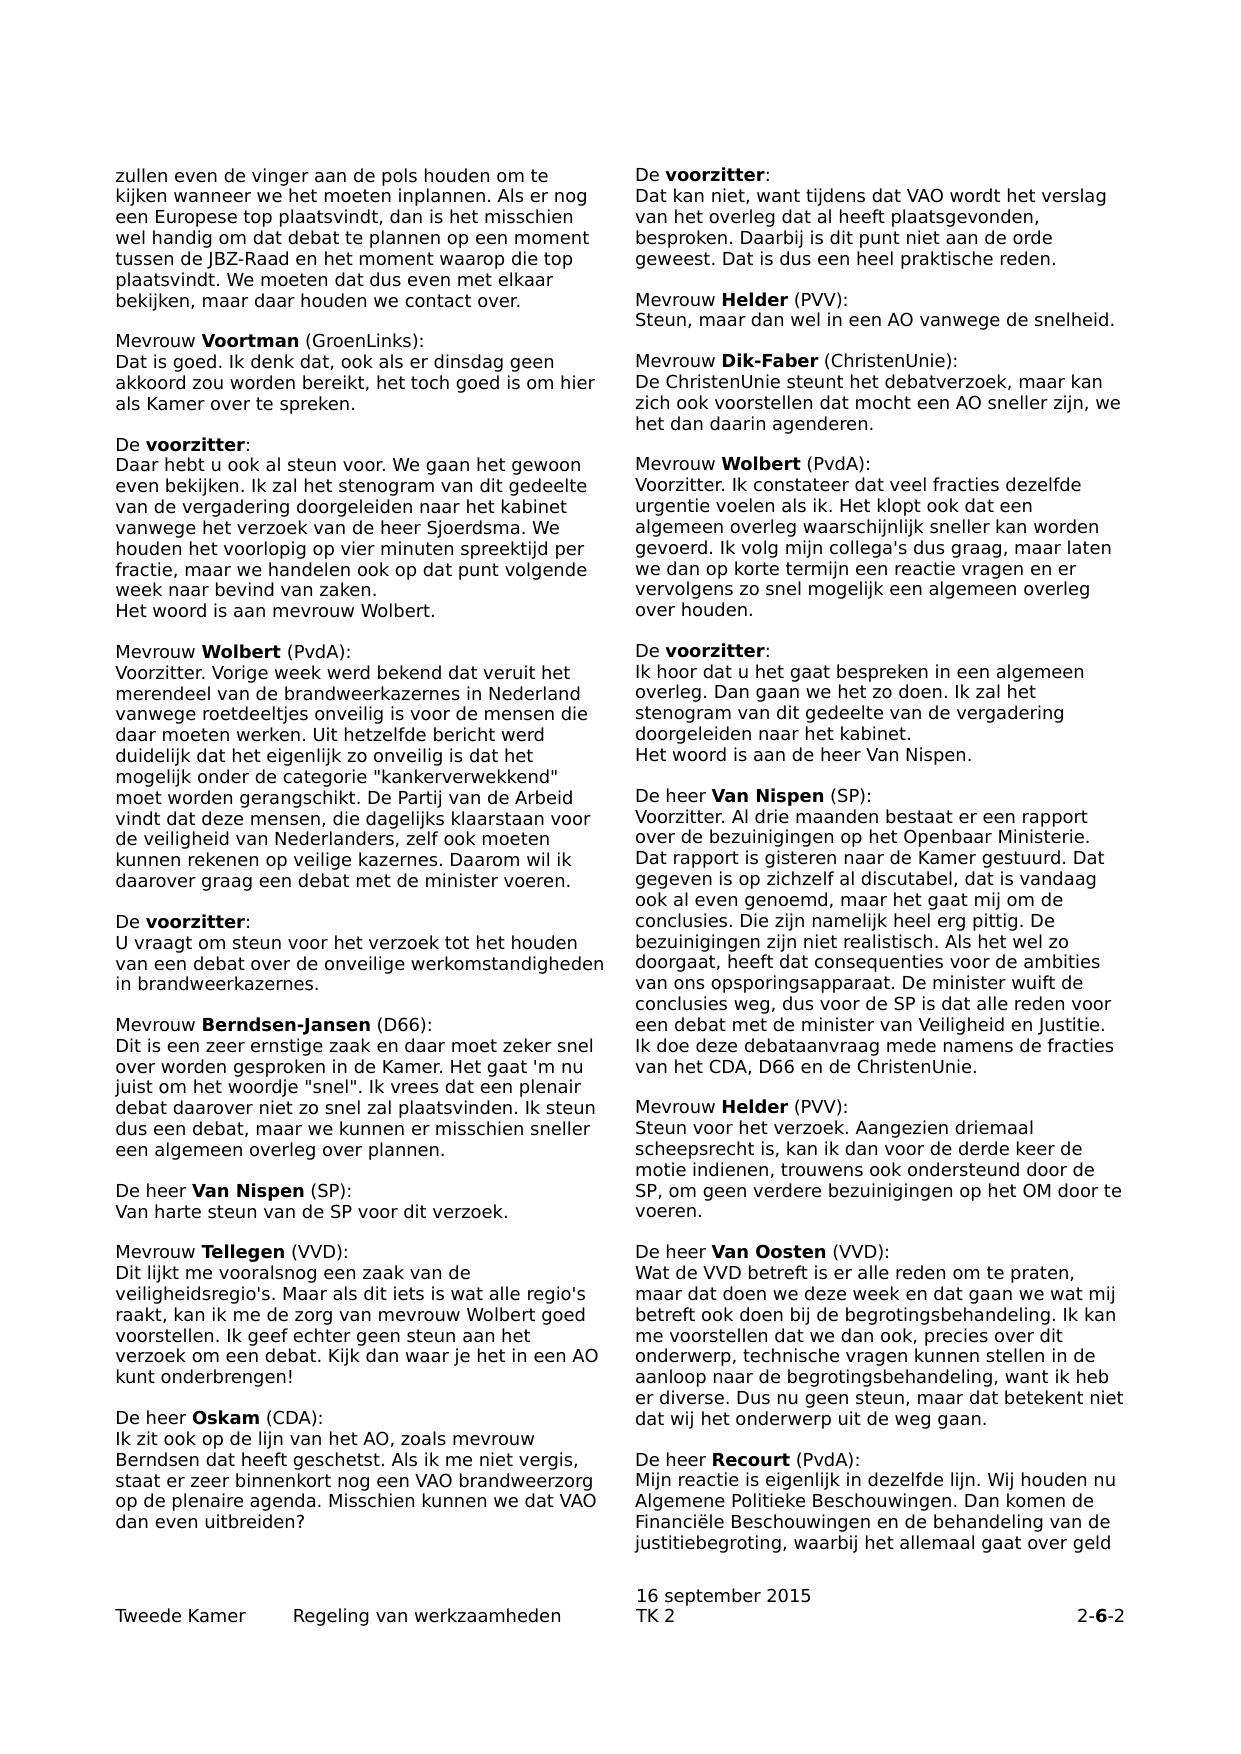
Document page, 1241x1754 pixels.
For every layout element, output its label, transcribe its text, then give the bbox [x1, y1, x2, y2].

text U vraagt om steun voor het verzoek tot het houden van een debat over de onveilige werkomstandigheden in brandweerkazernes. [115, 932, 605, 995]
text Voorzitter. Vorige week werd bekend dat veruit het merendeel van de brandweerkazernes in Nederland vanwege roetdeeltjes onveilig is voor de mensen die daar moeten werken. Uit hetzelfde bericht werd duidelijk dat het eigenlijk zo onveilig is dat het mogelijk onder de categorie "kankerverwekkend" moet worden gerangschikt. De Partij van de Arbeid vindt dat deze mensen, die dagelijks klaarstaan voor de veiligheid van Nederlanders, zelf ook moeten kunnen rekenen op veilige kazernes. Daarom wil ik daarover graag een debat met de minister voeren. [115, 662, 605, 892]
text Mevrouw Tellegen (VVD): [115, 1242, 605, 1263]
text Mevrouw Helder (PVV): [635, 1097, 1125, 1118]
text zullen even de vinger aan de pols houden om te kijken wanneer we het moeten inplannen. Als er nog een Europese top plaatsvindt, dan is het misschien wel handig om dat debat te plannen op een moment tussen de JBZ-Raad en het moment waarop die top plaatsvindt. We moeten dat dus even met elkaar bekijken, maar daar houden we contact over. [115, 165, 605, 311]
text Mevrouw Dik-Faber (ChristenUnie): [635, 351, 1125, 372]
text Dit is een zeer ernstige zaak en daar moet zeker snel over worden gesproken in de Kamer. Het gaat 'm nu juist om het woordje "snel". Ik vrees dat een plenair debat daarover niet zo snel zal plaatsvinden. Ik steun dus een debat, maar we kunnen er misschien sneller een algemeen overleg over plannen. [115, 1036, 605, 1161]
text De heer Van Oosten (VVD): [635, 1242, 1125, 1263]
text Mevrouw Berndsen-Jansen (D66): [115, 1015, 605, 1036]
text De voorzitter: [635, 165, 1125, 186]
text Mijn reactie is eigenlijk in dezelfde lijn. Wij houden nu Algemene Politieke Beschouwingen. Dan komen de Financiële Beschouwingen en de behandeling van de justitiebegroting, waarbij het allemaal gaat over geld [635, 1470, 1125, 1553]
text Ik hoor dat u het gaat bespreken in een algemeen overleg. Dan gaan we het zo doen. Ik zal het stenogram van dit gedeelte van de vergadering doorgeleiden naar het kabinet. [635, 661, 1125, 745]
text Dat is goed. Ik denk dat, ook als er dinsdag geen akkoord zou worden bereikt, het toch goed is om hier als Kamer over te spreken. [115, 352, 605, 414]
text Mevrouw Wolbert (PvdA): [115, 642, 605, 662]
text Het woord is aan de heer Van Nispen. [635, 745, 1125, 766]
text Steun voor het verzoek. Aangezien driemaal scheepsrecht is, kan ik dan voor de derde keer de motie indienen, trouwens ook ondersteund door de SP, om geen verdere bezuinigingen op het OM door te voeren. [635, 1118, 1125, 1222]
text Mevrouw Voortman (GroenLinks): [115, 331, 605, 352]
text Van harte steun van de SP voor dit verzoek. [115, 1201, 605, 1222]
text Dit lijkt me vooralsnog een zaak van de veiligheidsregio's. Maar als dit iets is wat alle regio's raakt, kan ik me de zorg van mevrouw Wolbert goed voorstellen. Ik geef echter geen steun aan het verzoek om een debat. Kijk dan waar je het in een AO kunt onderbrengen! [115, 1263, 605, 1388]
text Mevrouw Helder (PVV): [635, 289, 1125, 310]
text De voorzitter: [115, 912, 605, 932]
text De heer Recourt (PvdA): [635, 1449, 1125, 1470]
text Steun, maar dan wel in een AO vanwege de snelheid. [635, 310, 1125, 331]
text Mevrouw Wolbert (PvdA): [635, 454, 1125, 475]
text Het woord is aan mevrouw Wolbert. [115, 601, 605, 622]
text Daar hebt u ook al steun voor. We gaan het gewoon even bekijken. Ik zal het stenogram van dit gedeelte van de vergadering doorgeleiden naar het kabinet vanwege het verzoek van de heer Sjoerdsma. We houden het voorlopig op vier minuten spreektijd per fractie, maar we handelen ook op dat punt volgende week naar bevind van zaken. [115, 455, 605, 601]
text De heer Van Nispen (SP): [115, 1181, 605, 1201]
text De ChristenUnie steunt het debatverzoek, maar kan zich ook voorstellen dat mocht een AO sneller zijn, we het dan daarin agenderen. [635, 372, 1125, 434]
text Wat de VVD betreft is er alle reden om te praten, maar dat doen we deze week en dat gaan we wat mij betreft ook doen bij de begrotingsbehandeling. Ik kan me voorstellen dat we dan ook, precies over dit onderwerp, technische vragen kunnen stellen in de aanloop naar de begrotingsbehandeling, want ik heb er diverse. Dus nu geen steun, maar dat betekent niet dat wij het onderwerp uit de weg gaan. [635, 1263, 1125, 1429]
text Dat kan niet, want tijdens dat VAO wordt het verslag van het overleg dat al heeft plaatsgevonden, besproken. Daarbij is dit punt niet aan de orde geweest. Dat is dus een heel praktische reden. [635, 186, 1125, 269]
text De voorzitter: [115, 434, 605, 455]
text Ik zit ook op de lijn van het AO, zoals mevrouw Berndsen dat heeft geschetst. Als ik me niet vergis, staat er zeer binnenkort nog een VAO brandweerzorg op de plenaire agenda. Misschien kunnen we dat VAO dan even uitbreiden? [115, 1429, 605, 1533]
text De heer Van Nispen (SP): [635, 786, 1125, 806]
text Voorzitter. Al drie maanden bestaat er een rapport over de bezuinigingen op het Openbaar Ministerie. Dat rapport is gisteren naar de Kamer gestuurd. Dat gegeven is op zichzelf al discutabel, dat is vandaag ook al even genoemd, maar het gaat mij om de conclusies. Die zijn namelijk heel erg pittig. De bezuinigingen zijn niet realistisch. Als het wel zo doorgaat, heeft dat consequenties voor de ambities van ons opsporingsapparaat. De minister wuift de conclusies weg, dus voor de SP is dat alle reden voor een debat met de minister van Veiligheid en Justitie. Ik doe deze debataanvraag mede namens de fracties van het CDA, D66 en de ChristenUnie. [635, 806, 1125, 1077]
text De voorzitter: [635, 641, 1125, 661]
text Voorzitter. Ik constateer dat veel fracties dezelfde urgentie voelen als ik. Het klopt ook dat een algemeen overleg waarschijnlijk sneller kan worden gevoerd. Ik volg mijn collega's dus graag, maar laten we dan op korte termijn een reactie vragen en er vervolgens zo snel mogelijk een algemeen overleg over houden. [635, 475, 1125, 621]
text De heer Oskam (CDA): [115, 1408, 605, 1429]
